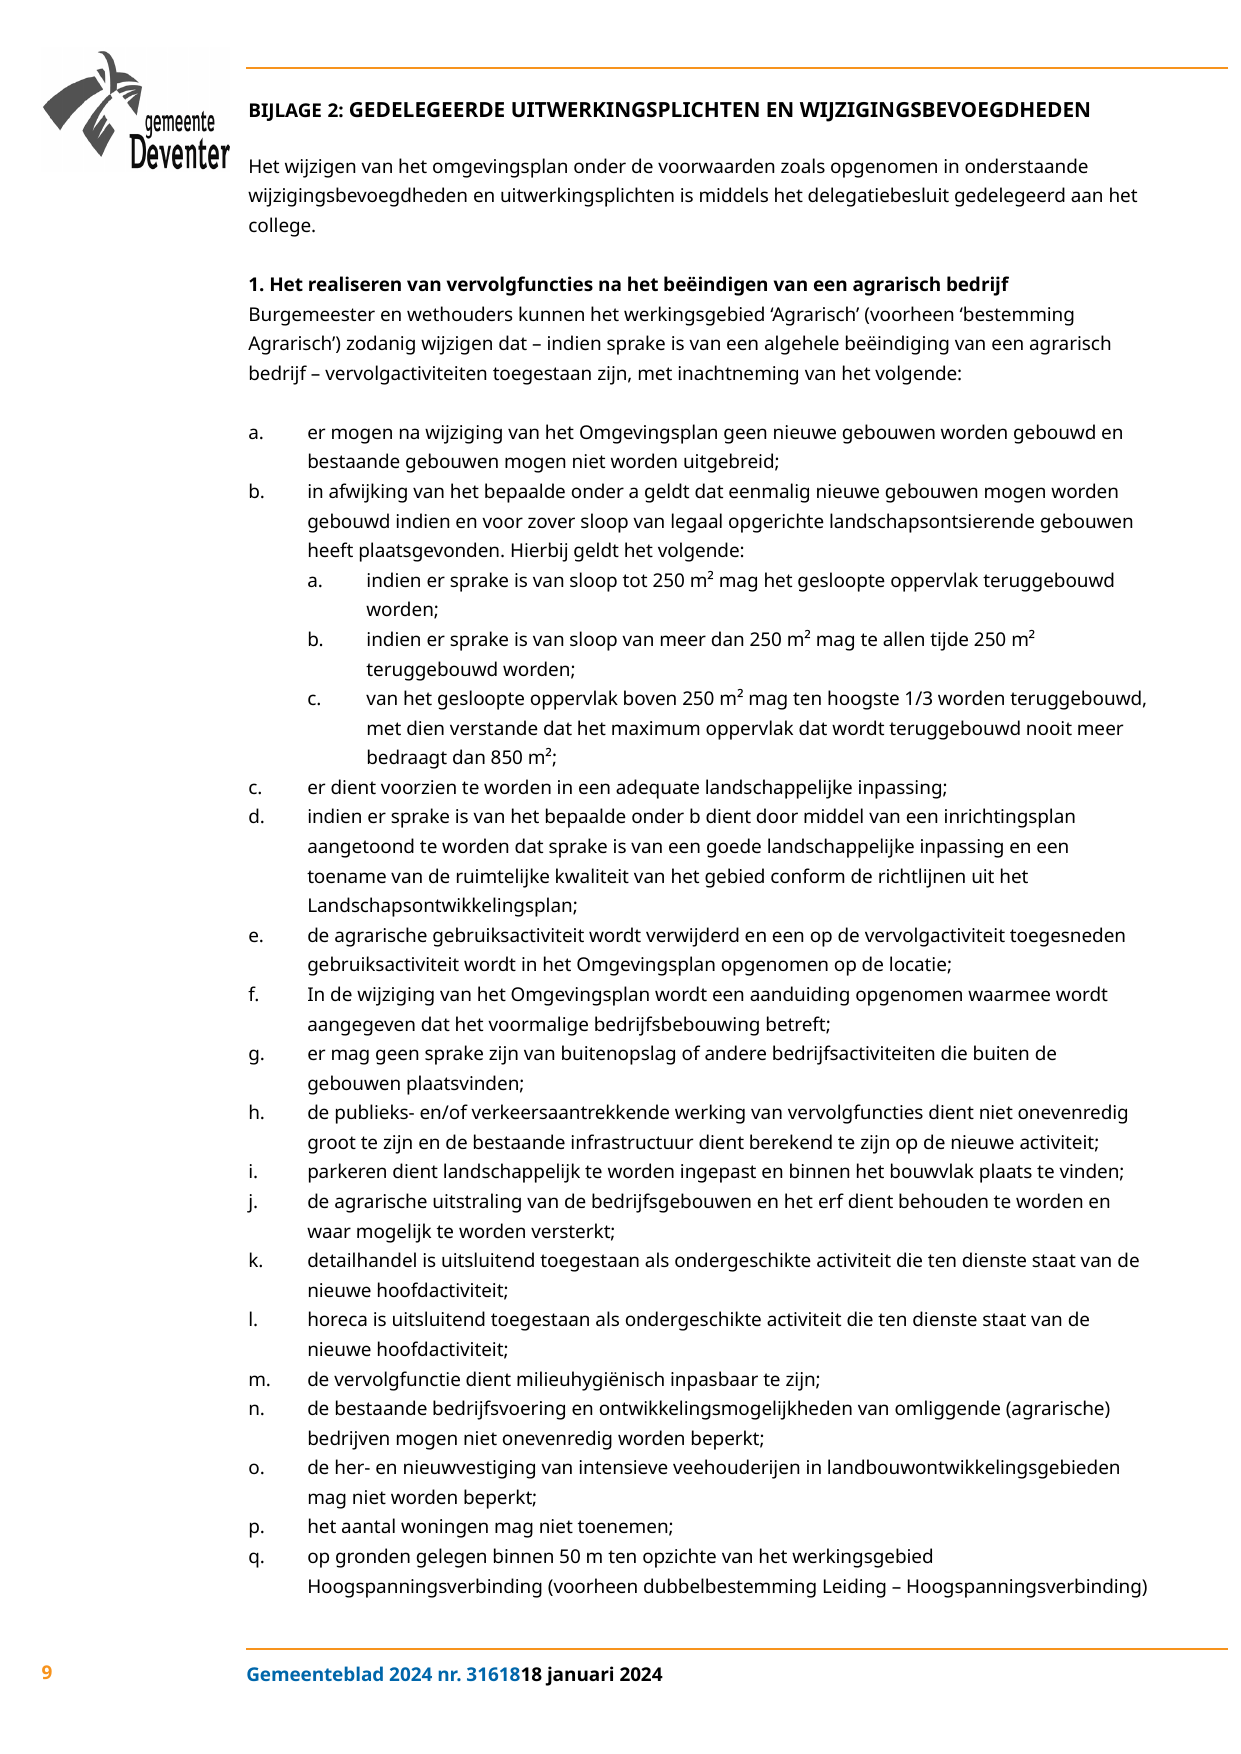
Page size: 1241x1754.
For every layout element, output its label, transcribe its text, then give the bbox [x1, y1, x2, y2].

text 1. Het realiseren van vervolgfuncties na het beëindigen van een agrarisch bedrijf [248, 271, 1152, 297]
list er mag geen sprake zijn van buitenopslag of andere bedrijfsactiviteiten die buiten de gebouwen plaatsvinden; [248, 1040, 1152, 1096]
list indien er sprake is van sloop van meer dan 250 m² mag te allen tijde 250 m² teruggebouwd worden; [307, 626, 1152, 682]
list de her- en nieuwvestiging van intensieve veehouderijen in landbouwontwikkelingsgebieden mag niet worden beperkt; [248, 1454, 1152, 1510]
list parkeren dient landschappelijk te worden ingepast en binnen het bouwvlak plaats te vinden; [248, 1159, 1152, 1184]
text BIJLAGE 2: GEDELEGEERDE UITWERKINGSPLICHTEN EN WIJZIGINGSBEVOEGDHEDEN [248, 95, 1152, 123]
list indien er sprake is van sloop tot 250 m² mag het gesloopte oppervlak teruggebouwd worden; [307, 567, 1152, 622]
list de publieks- en/of verkeersaantrekkende werking van vervolgfuncties dient niet onevenredig groot te zijn en de bestaande infrastructuur dient berekend te zijn op de nieuwe activiteit; [248, 1099, 1152, 1155]
list van het gesloopte oppervlak boven 250 m² mag ten hoogste 1/3 worden teruggebouwd, met dien verstande dat het maximum oppervlak dat wordt teruggebouwd nooit meer bedraagt dan 850 m²; [307, 685, 1152, 770]
list in afwijking van het bepaalde onder a geldt dat eenmalig nieuwe gebouwen mogen worden gebouwd indien en voor zover sloop van legaal opgerichte landschapsontsierende gebouwen heeft plaatsgevonden. Hierbij geldt het volgende: [248, 478, 1152, 563]
list de vervolgfunctie dient milieuhygiënisch inpasbaar te zijn; [248, 1366, 1152, 1392]
list indien er sprake is van het bepaalde onder b dient door middel van een inrichtingsplan aangetoond te worden dat sprake is van een goede landschappelijke inpassing en een toename van de ruimtelijke kwaliteit van het gebied conform de richtlijnen uit het Landschapsontwikkelingsplan; [248, 804, 1152, 918]
list er mogen na wijziging van het Omgevingsplan geen nieuwe gebouwen worden gebouwd en bestaande gebouwen mogen niet worden uitgebreid; [248, 419, 1152, 474]
list het aantal woningen mag niet toenemen; [248, 1514, 1152, 1539]
list op gronden gelegen binnen 50 m ten opzichte van het werkingsgebied Hoogspanningsverbinding (voorheen dubbelbestemming Leiding – Hoogspanningsverbinding) [248, 1543, 1152, 1599]
text Het wijzigen van het omgevingsplan onder de voorwaarden zoals opgenomen in onderstaande wijzigingsbevoegdheden en uitwerkingsplichten is middels het delegatiebesluit gedelegeerd aan het college. [248, 153, 1152, 238]
list er dient voorzien te worden in een adequate landschappelijke inpassing; [248, 774, 1152, 800]
picture [41, 47, 231, 172]
text Burgemeester en wethouders kunnen het werkingsgebied ‘Agrarisch’ (voorheen ‘bestemming Agrarisch’) zodanig wijzigen dat – indien sprake is van een algehele beëindiging van een agrarisch bedrijf – vervolgactiviteiten toegestaan zijn, met inachtneming van het volgende: [248, 301, 1152, 386]
list detailhandel is uitsluitend toegestaan als ondergeschikte activiteit die ten dienste staat van de nieuwe hoofdactiviteit; [248, 1247, 1152, 1303]
list de agrarische gebruiksactiviteit wordt verwijderd en een op de vervolgactiviteit toegesneden gebruiksactiviteit wordt in het Omgevingsplan opgenomen op de locatie; [248, 922, 1152, 977]
list de agrarische uitstraling van de bedrijfsgebouwen en het erf dient behouden te worden en waar mogelijk te worden versterkt; [248, 1188, 1152, 1244]
list In de wijziging van het Omgevingsplan wordt een aanduiding opgenomen waarmee wordt aangegeven dat het voormalige bedrijfsbebouwing betreft; [248, 981, 1152, 1037]
list de bestaande bedrijfsvoering en ontwikkelingsmogelijkheden van omliggende (agrarische) bedrijven mogen niet onevenredig worden beperkt; [248, 1395, 1152, 1451]
list horeca is uitsluitend toegestaan als ondergeschikte activiteit die ten dienste staat van de nieuwe hoofdactiviteit; [248, 1307, 1152, 1362]
